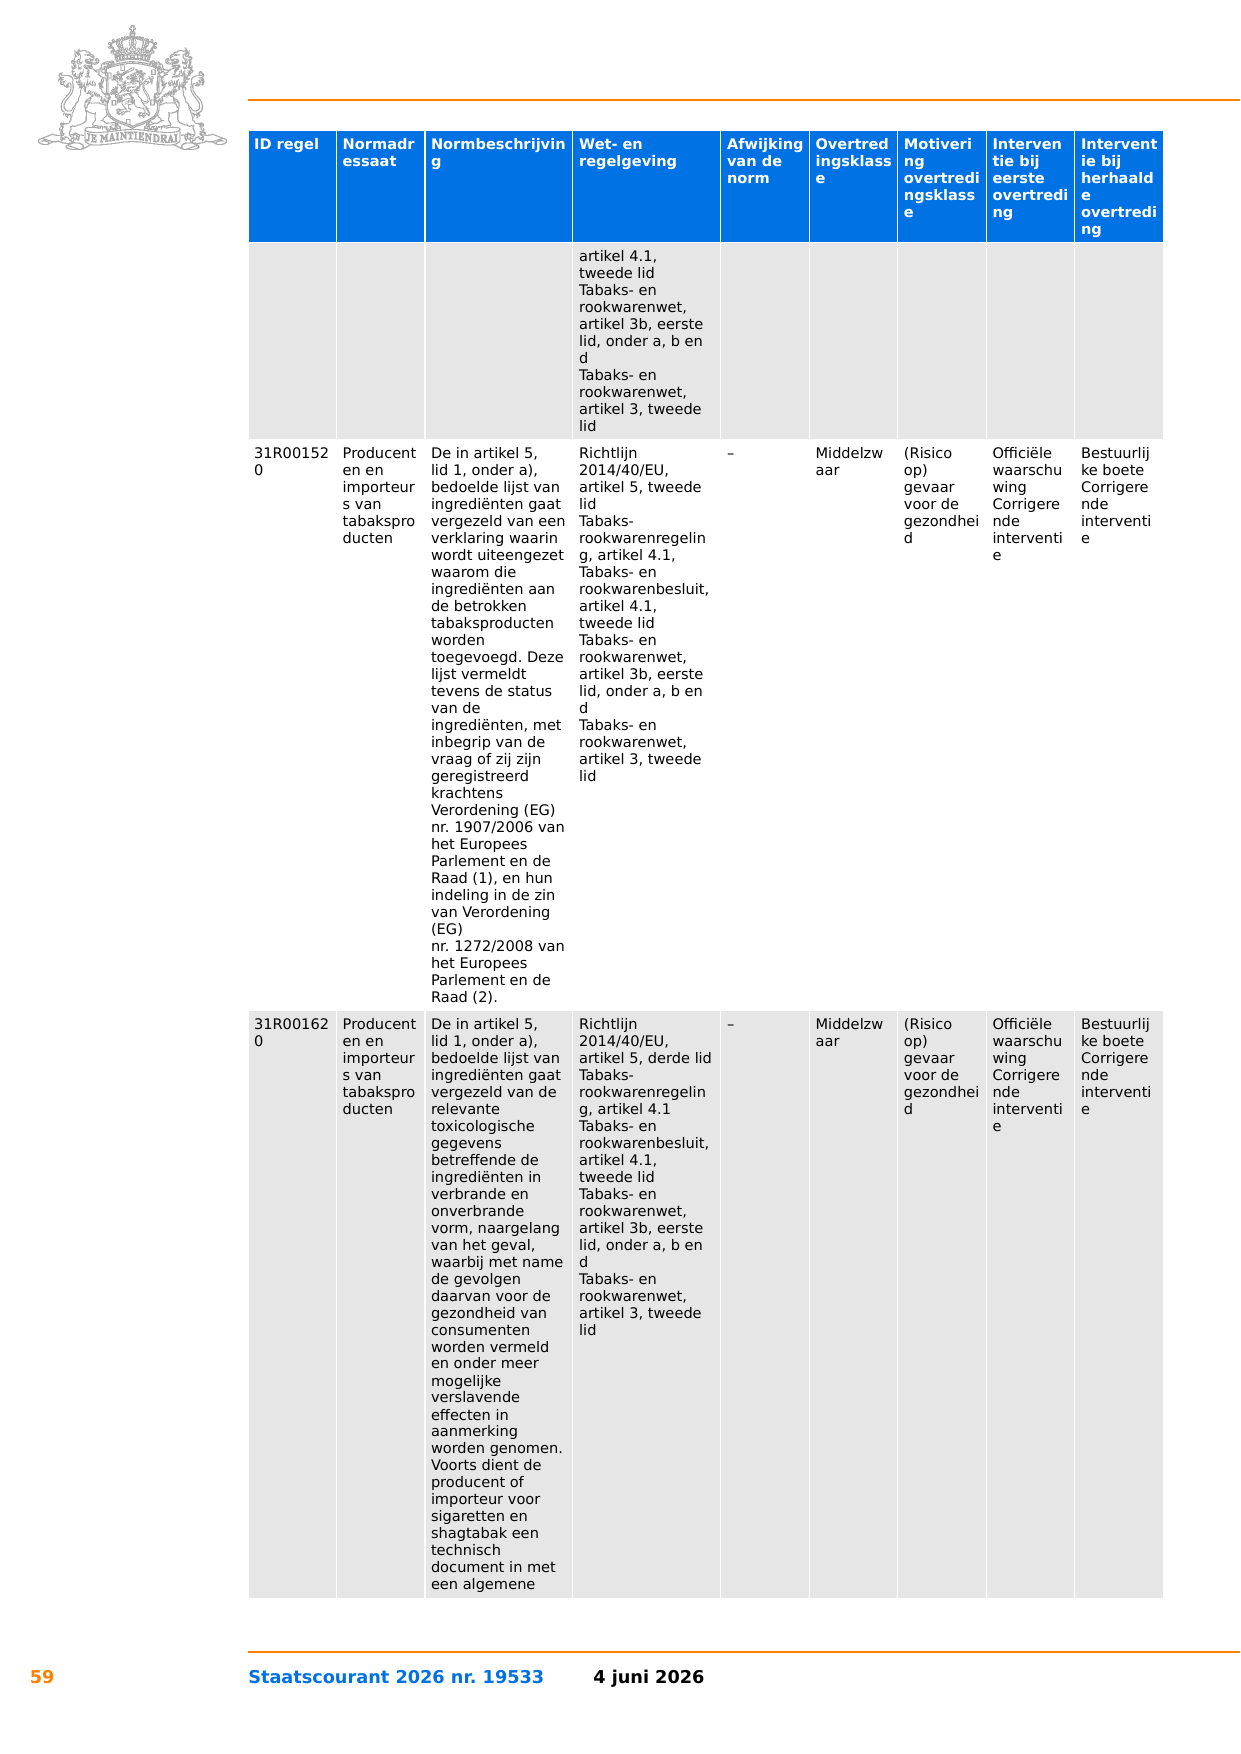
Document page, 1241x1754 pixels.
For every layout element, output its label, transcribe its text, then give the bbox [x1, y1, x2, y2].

table_cell Officiële waarschuwing Corrigerende interventie [987, 1011, 1074, 1598]
table_cell [721, 243, 809, 439]
table_cell [1075, 243, 1163, 439]
table_cell [810, 243, 897, 439]
table_cell De in artikel 5, lid 1, onder a), bedoelde lijst van ingrediënten gaat vergezeld van een verklaring waarin wordt uiteengezet waarom die ingrediënten aan de betrokken tabaksproducten worden toegevoegd. Deze lijst vermeldt tevens de status van de ingrediënten, met inbegrip van de vraag of zij zijn geregistreerd krachtens Verordening (EG) nr. 1907/2006 van het Europees Parlement en de Raad (1), en hun indeling in de zin van Verordening (EG) nr. 1272/2008 van het Europees Parlement en de Raad (2). [426, 440, 572, 1010]
table_cell artikel 4.1, tweede lid Tabaks- en rookwarenwet, artikel 3b, eerste lid, onder a, b en d Tabaks- en rookwarenwet, artikel 3, tweede lid [573, 243, 720, 439]
table_cell [987, 243, 1074, 439]
table_cell Bestuurlijke boete Corrigerende interventie [1075, 1011, 1163, 1598]
table_cell 31R001620 [249, 1011, 336, 1598]
table_cell [337, 243, 424, 439]
table_cell [898, 243, 986, 439]
table_cell [249, 243, 336, 439]
table_header ID regel [249, 131, 336, 242]
table_cell Producenten en importeurs van tabaksproducten [337, 440, 424, 1010]
table_cell (Risico op) gevaar voor de gezondheid [898, 440, 986, 1010]
table_header Interventie bij eerste overtreding [987, 131, 1074, 242]
table_cell (Risico op) gevaar voor de gezondheid [898, 1011, 986, 1598]
table_header Wet- en regelgeving [573, 131, 720, 242]
table_header Motivering overtredingsklasse [898, 131, 986, 242]
table_cell – [721, 1011, 809, 1598]
table_cell Officiële waarschuwing Corrigerende interventie [987, 440, 1074, 1010]
table_cell [426, 243, 572, 439]
table_cell Richtlijn 2014/40/EU, artikel 5, tweede lid Tabaks- rookwarenregeling, artikel 4.1, Tabaks- en rookwarenbesluit, artikel 4.1, tweede lid Tabaks- en rookwarenwet, artikel 3b, eerste lid, onder a, b en d Tabaks- en rookwarenwet, artikel 3, tweede lid [573, 440, 720, 1010]
table_cell Middelzwaar [810, 440, 897, 1010]
table_cell De in artikel 5, lid 1, onder a), bedoelde lijst van ingrediënten gaat vergezeld van de relevante toxicologische gegevens betreffende de ingrediënten in verbrande en onverbrande vorm, naargelang van het geval, waarbij met name de gevolgen daarvan voor de gezondheid van consumenten worden vermeld en onder meer mogelijke verslavende effecten in aanmerking worden genomen. Voorts dient de producent of importeur voor sigaretten en shagtabak een technisch document in met een algemene [426, 1011, 572, 1598]
table_cell Richtlijn 2014/40/EU, artikel 5, derde lid Tabaks- rookwarenregeling, artikel 4.1 Tabaks- en rookwarenbesluit, artikel 4.1, tweede lid Tabaks- en rookwarenwet, artikel 3b, eerste lid, onder a, b en d Tabaks- en rookwarenwet, artikel 3, tweede lid [573, 1011, 720, 1598]
picture [38, 25, 227, 150]
table_cell – [721, 440, 809, 1010]
table_header Afwijking van de norm [721, 131, 809, 242]
table_cell Producenten en importeurs van tabaksproducten [337, 1011, 424, 1598]
table_cell 31R001520 [249, 440, 336, 1010]
table_cell Middelzwaar [810, 1011, 897, 1598]
table_header Normadressaat [337, 131, 424, 242]
table_header Normbeschrijving [426, 131, 572, 242]
table_header Interventie bij herhaalde overtreding [1075, 131, 1163, 242]
table_cell Bestuurlijke boete Corrigerende interventie [1075, 440, 1163, 1010]
table_header Overtredingsklasse [810, 131, 897, 242]
